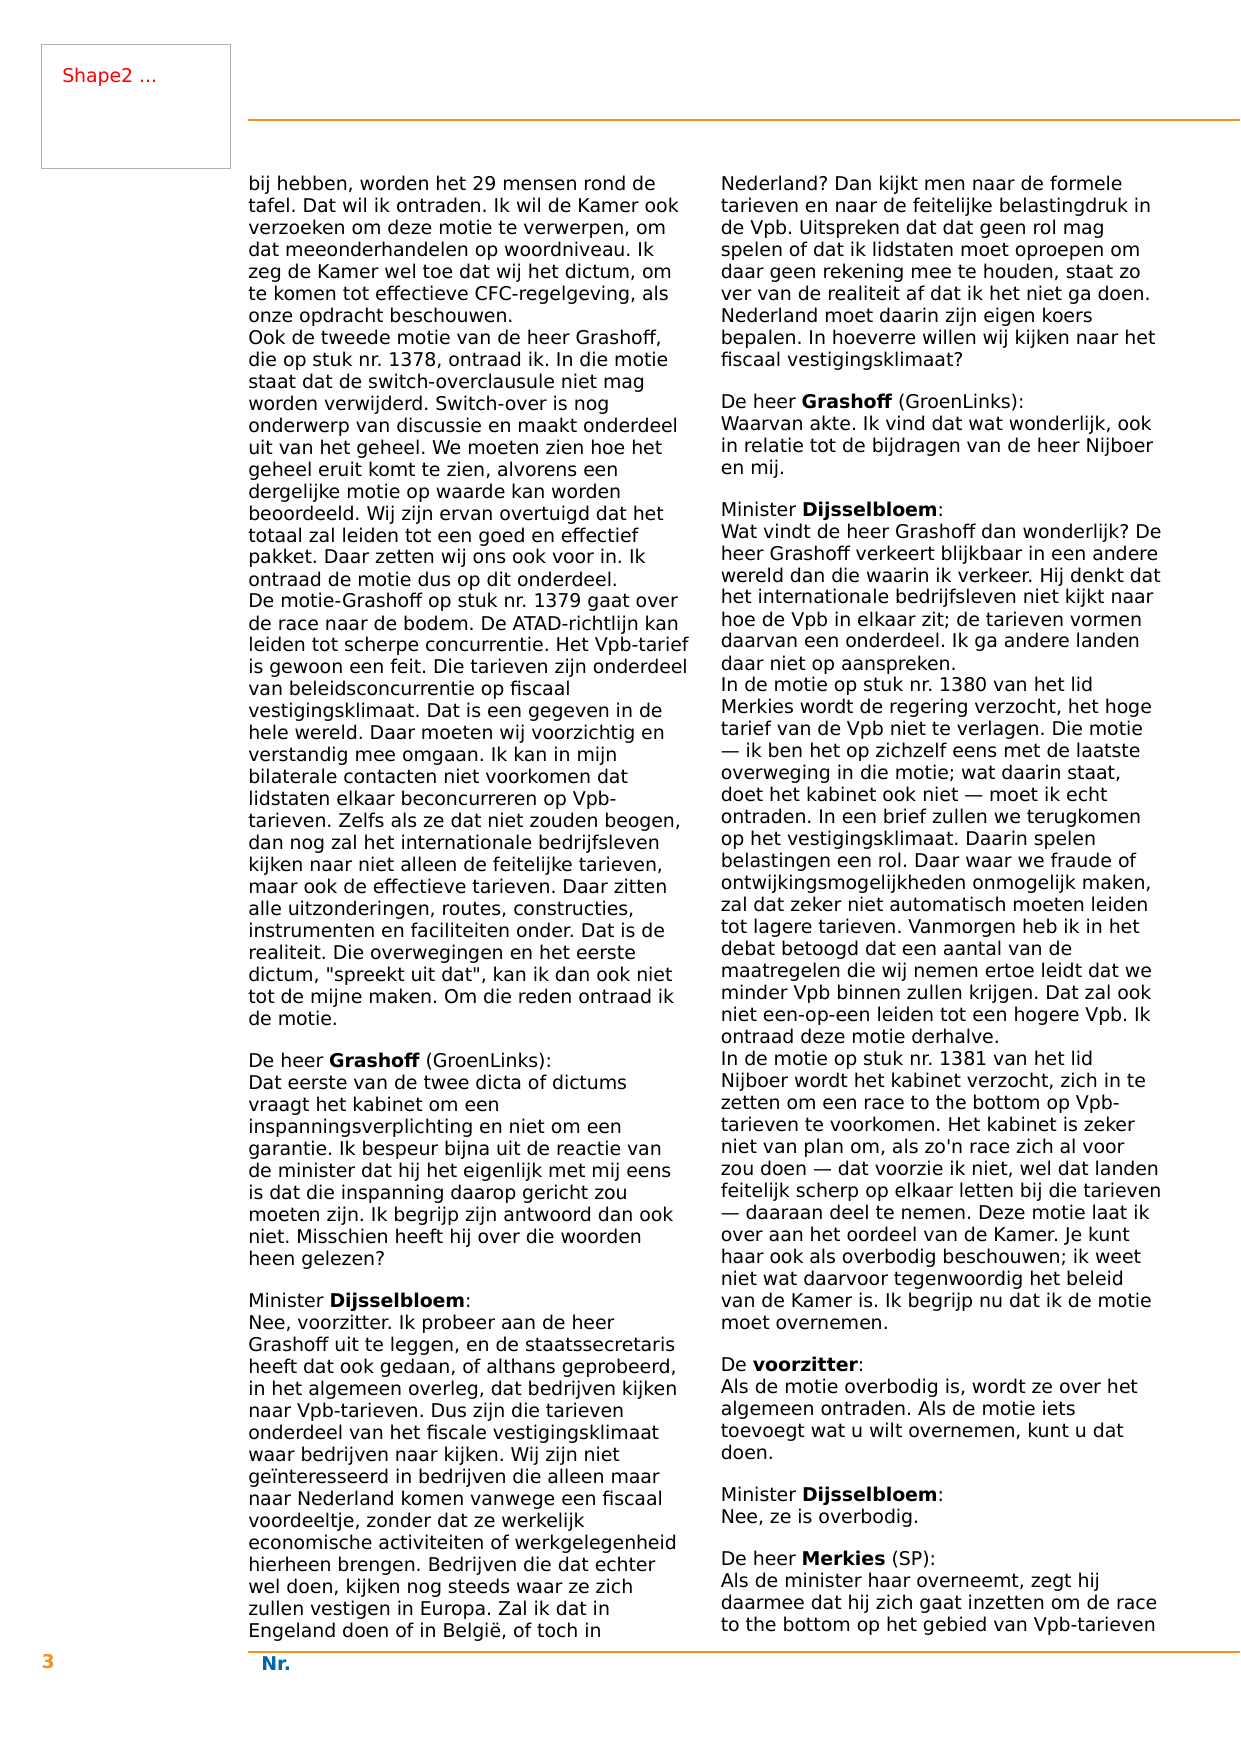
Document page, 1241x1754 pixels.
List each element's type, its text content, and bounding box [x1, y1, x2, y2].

text Nederland? Dan kijkt men naar de formele tarieven en naar de feitelijke belastingdruk in de Vpb. Uitspreken dat dat geen rol mag spelen of dat ik lidstaten moet oproepen om daar geen rekening mee te houden, staat zo ver van de realiteit af dat ik het niet ga doen. Nederland moet daarin zijn eigen koers bepalen. In hoeverre willen wij kijken naar het fiscaal vestigingsklimaat? [721, 173, 1163, 371]
text Waarvan akte. Ik vind dat wat wonderlijk, ook in relatie tot de bijdragen van de heer Nijboer en mij. [721, 413, 1163, 478]
text Minister Dijsselbloem: [721, 498, 1163, 521]
text Minister Dijsselbloem: [721, 1484, 1163, 1506]
text De heer Grashoff (GroenLinks): [721, 391, 1163, 413]
text Dat eerste van de twee dicta of dictums vraagt het kabinet om een inspanningsverplichting en niet om een garantie. Ik bespeur bijna uit de reactie van de minister dat hij het eigenlijk met mij eens is dat die inspanning daarop gericht zou moeten zijn. Ik begrijp zijn antwoord dan ook niet. Misschien heeft hij over die woorden heen gelezen? [248, 1072, 691, 1270]
text De voorzitter: [721, 1354, 1163, 1376]
text Ook de tweede motie van de heer Grashoff, die op stuk nr. 1378, ontraad ik. In die motie staat dat de switch-overclausule niet mag worden verwijderd. Switch-over is nog onderwerp van discussie en maakt onderdeel uit van het geheel. We moeten zien hoe het geheel eruit komt te zien, alvorens een dergelijke motie op waarde kan worden beoordeeld. Wij zijn ervan overtuigd dat het totaal zal leiden tot een goed en effectief pakket. Daar zetten wij ons ook voor in. Ik ontraad de motie dus op dit onderdeel. [248, 327, 691, 590]
text bij hebben, worden het 29 mensen rond de tafel. Dat wil ik ontraden. Ik wil de Kamer ook verzoeken om deze motie te verwerpen, om dat meeonderhandelen op woordniveau. Ik zeg de Kamer wel toe dat wij het dictum, om te komen tot effectieve CFC-regelgeving, als onze opdracht beschouwen. [248, 173, 691, 327]
text De motie-Grashoff op stuk nr. 1379 gaat over de race naar de bodem. De ATAD-richtlijn kan leiden tot scherpe concurrentie. Het Vpb-tarief is gewoon een feit. Die tarieven zijn onderdeel van beleidsconcurrentie op fiscaal vestigingsklimaat. Dat is een gegeven in de hele wereld. Daar moeten wij voorzichtig en verstandig mee omgaan. Ik kan in mijn bilaterale contacten niet voorkomen dat lidstaten elkaar beconcurreren op Vpb-tarieven. Zelfs als ze dat niet zouden beogen, dan nog zal het internationale bedrijfsleven kijken naar niet alleen de feitelijke tarieven, maar ook de effectieve tarieven. Daar zitten alle uitzonderingen, routes, constructies, instrumenten en faciliteiten onder. Dat is de realiteit. Die overwegingen en het eerste dictum, "spreekt uit dat", kan ik dan ook niet tot de mijne maken. Om die reden ontraad ik de motie. [248, 590, 691, 1030]
text Minister Dijsselbloem: [248, 1290, 691, 1312]
text Als de minister haar overneemt, zegt hij daarmee dat hij zich gaat inzetten om de race to the bottom op het gebied van Vpb-tarieven [721, 1569, 1163, 1636]
text Als de motie overbodig is, wordt ze over het algemeen ontraden. Als de motie iets toevoegt wat u wilt overnemen, kunt u dat doen. [721, 1376, 1163, 1464]
text Nee, ze is overbodig. [721, 1506, 1163, 1528]
text Nee, voorzitter. Ik probeer aan de heer Grashoff uit te leggen, en de staatssecretaris heeft dat ook gedaan, of althans geprobeerd, in het algemeen overleg, dat bedrijven kijken naar Vpb-tarieven. Dus zijn die tarieven onderdeel van het fiscale vestigingsklimaat waar bedrijven naar kijken. Wij zijn niet geïnteresseerd in bedrijven die alleen maar naar Nederland komen vanwege een fiscaal voordeeltje, zonder dat ze werkelijk economische activiteiten of werkgelegenheid hierheen brengen. Bedrijven die dat echter wel doen, kijken nog steeds waar ze zich zullen vestigen in Europa. Zal ik dat in Engeland doen of in België, of toch in [248, 1312, 691, 1641]
text Wat vindt de heer Grashoff dan wonderlijk? De heer Grashoff verkeert blijkbaar in een andere wereld dan die waarin ik verkeer. Hij denkt dat het internationale bedrijfsleven niet kijkt naar hoe de Vpb in elkaar zit; de tarieven vormen daarvan een onderdeel. Ik ga andere landen daar niet op aanspreken. [721, 521, 1163, 674]
text In de motie op stuk nr. 1380 van het lid Merkies wordt de regering verzocht, het hoge tarief van de Vpb niet te verlagen. Die motie — ik ben het op zichzelf eens met de laatste overweging in die motie; wat daarin staat, doet het kabinet ook niet — moet ik echt ontraden. In een brief zullen we terugkomen op het vestigingsklimaat. Daarin spelen belastingen een rol. Daar waar we fraude of ontwijkingsmogelijkheden onmogelijk maken, zal dat zeker niet automatisch moeten leiden tot lagere tarieven. Vanmorgen heb ik in het debat betoogd dat een aantal van de maatregelen die wij nemen ertoe leidt dat we minder Vpb binnen zullen krijgen. Dat zal ook niet een-op-een leiden tot een hogere Vpb. Ik ontraad deze motie derhalve. [721, 674, 1163, 1048]
text De heer Grashoff (GroenLinks): [248, 1050, 691, 1072]
text De heer Merkies (SP): [721, 1548, 1163, 1569]
text In de motie op stuk nr. 1381 van het lid Nijboer wordt het kabinet verzocht, zich in te zetten om een race to the bottom op Vpb-tarieven te voorkomen. Het kabinet is zeker niet van plan om, als zo'n race zich al voor zou doen — dat voorzie ik niet, wel dat landen feitelijk scherp op elkaar letten bij die tarieven — daaraan deel te nemen. Deze motie laat ik over aan het oordeel van de Kamer. Je kunt haar ook als overbodig beschouwen; ik weet niet wat daarvoor tegenwoordig het beleid van de Kamer is. Ik begrijp nu dat ik de motie moet overnemen. [721, 1048, 1163, 1334]
